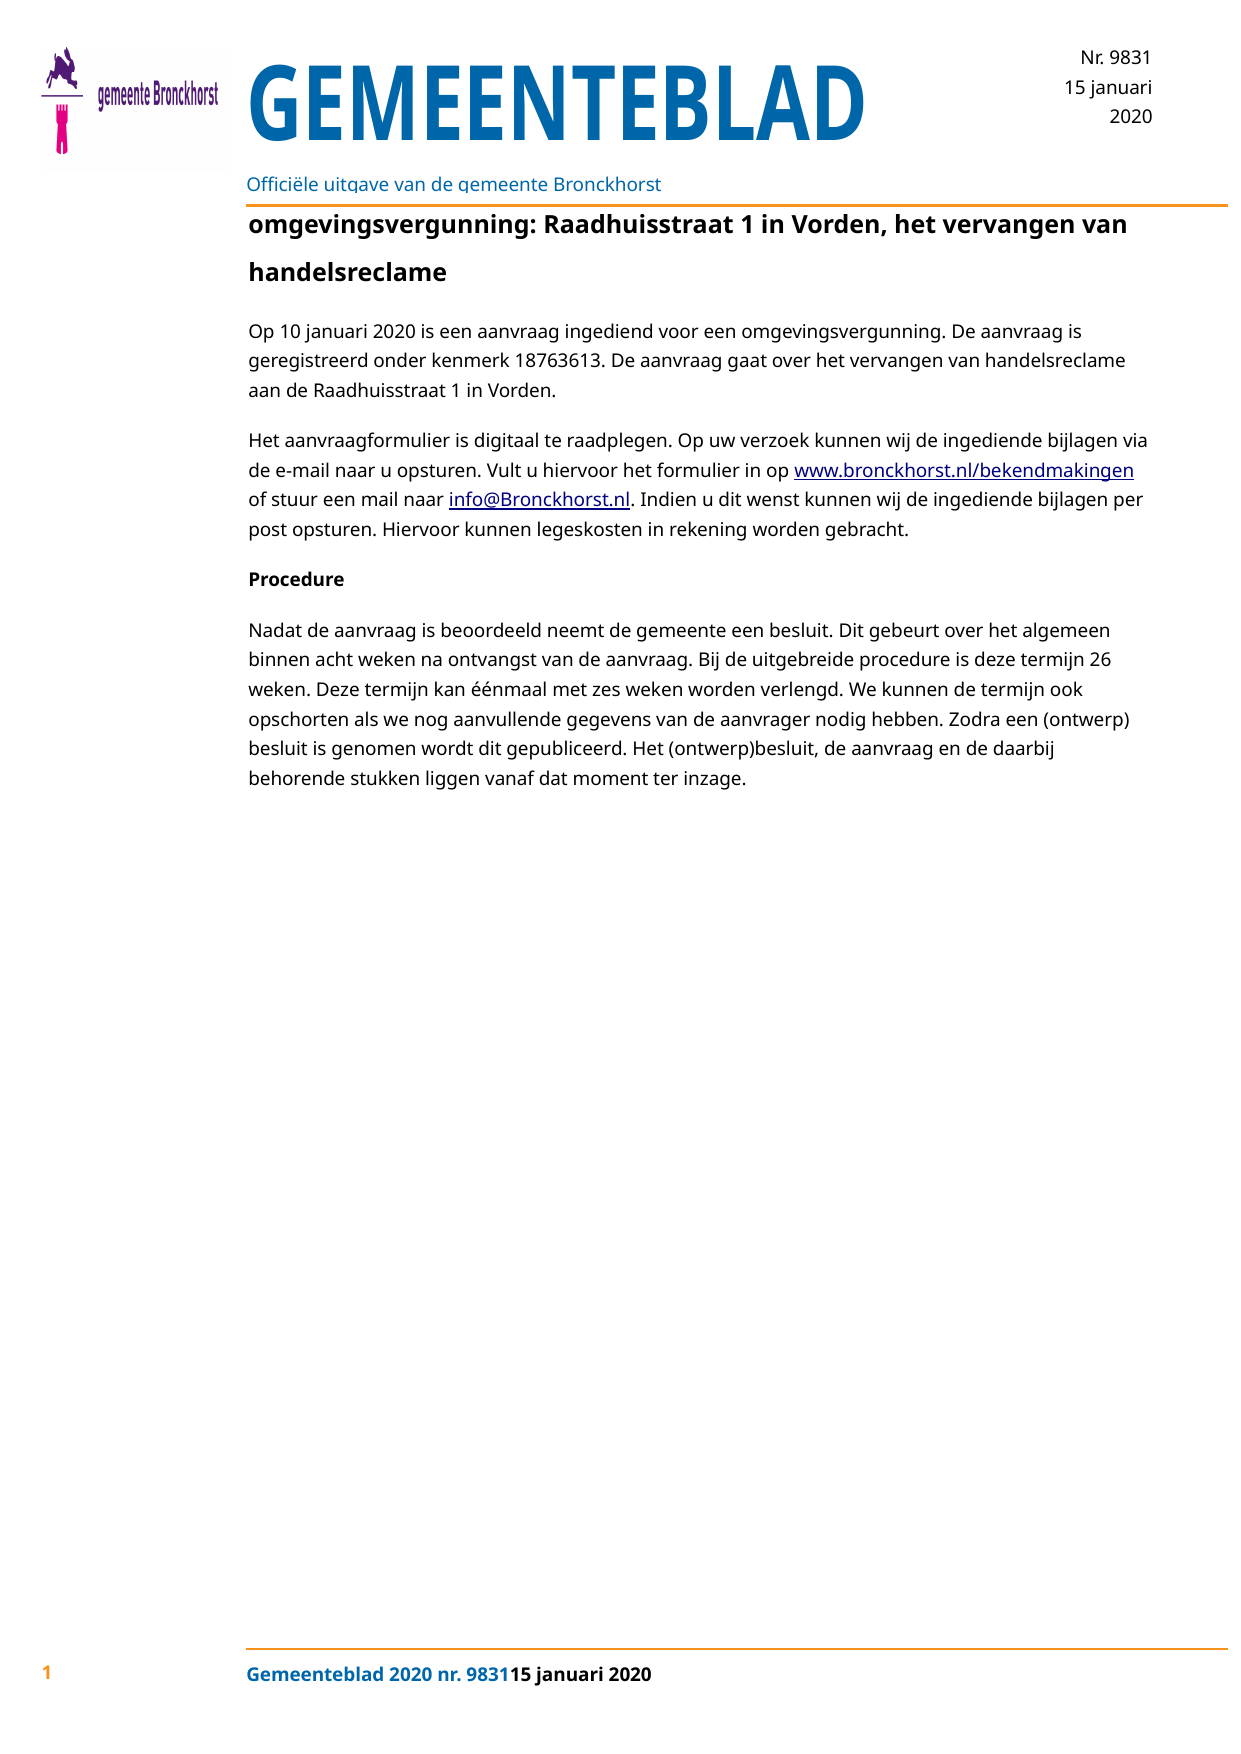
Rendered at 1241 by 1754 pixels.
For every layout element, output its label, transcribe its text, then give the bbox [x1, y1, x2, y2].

picture [41, 47, 231, 172]
text omgevingsvergunning: Raadhuisstraat 1 in Vorden, het vervangen van handelsreclame [248, 207, 1152, 288]
text Nadat de aanvraag is beoordeeld neemt de gemeente een besluit. Dit gebeurt over het algemeen binnen acht weken na ontvangst van de aanvraag. Bij de uitgebreide procedure is deze termijn 26 weken. Deze termijn kan éénmaal met zes weken worden verlengd. We kunnen de termijn ook opschorten als we nog aanvullende gegevens van de aanvrager nodig hebben. Zodra een (ontwerp) besluit is genomen wordt dit gepubliceerd. Het (ontwerp)besluit, de aanvraag en de daarbij behorende stukken liggen vanaf dat moment ter inzage. [248, 617, 1152, 791]
text Het aanvraagformulier is digitaal te raadplegen. Op uw verzoek kunnen wij de ingediende bijlagen via de e-mail naar u opsturen. Vult u hiervoor het formulier in op www.bronckhorst.nl/bekendmakingen of stuur een mail naar info@Bronckhorst.nl. Indien u dit wenst kunnen wij de ingediende bijlagen per post opsturen. Hiervoor kunnen legeskosten in rekening worden gebracht. [248, 427, 1152, 542]
text Op 10 januari 2020 is een aanvraag ingediend voor een omgevingsvergunning. De aanvraag is geregistreerd onder kenmerk 18763613. De aanvraag gaat over het vervangen van handelsreclame aan de Raadhuisstraat 1 in Vorden. [248, 318, 1152, 403]
text Procedure [248, 567, 1152, 592]
